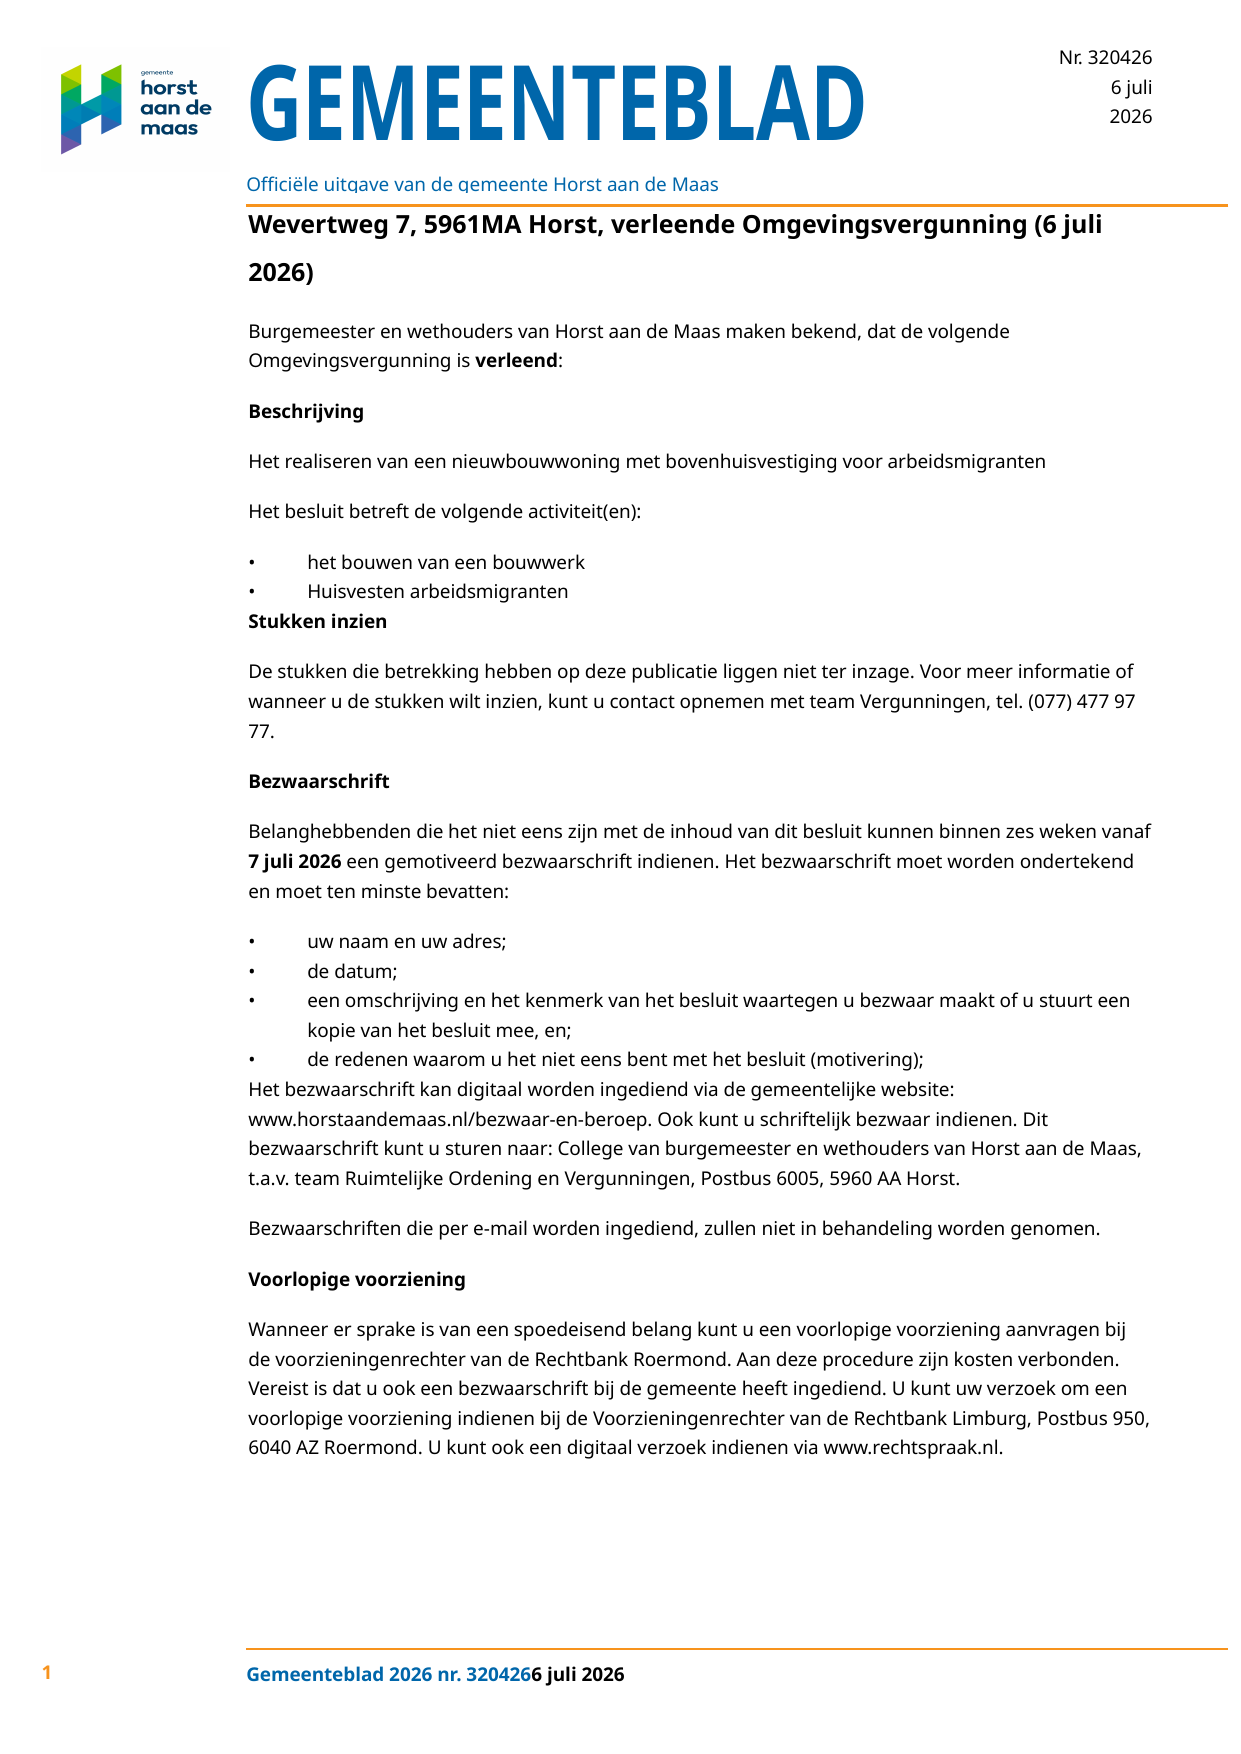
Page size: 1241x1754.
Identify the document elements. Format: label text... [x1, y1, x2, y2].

text Het realiseren van een nieuwbouwwoning met bovenhuisvestiging voor arbeidsmigranten [248, 448, 1152, 474]
list het bouwen van een bouwwerk [248, 549, 1152, 575]
text Het besluit betreft de volgende activiteit(en): [248, 499, 1152, 524]
text Stukken inzien [248, 608, 1152, 634]
text Wevertweg 7, 5961MA Horst, verleende Omgevingsvergunning (6 juli 2026) [248, 207, 1152, 288]
text Bezwaarschriften die per e-mail worden ingediend, zullen niet in behandeling worden genomen. [248, 1215, 1152, 1241]
text Burgemeester en wethouders van Horst aan de Maas maken bekend, dat de volgende Omgevingsvergunning is verleend: [248, 318, 1152, 373]
list de datum; [248, 958, 1152, 984]
text De stukken die betrekking hebben op deze publicatie liggen niet ter inzage. Voor meer informatie of wanneer u de stukken wilt inzien, kunt u contact opnemen met team Vergunningen, tel. (077) 477 97 77. [248, 659, 1152, 744]
list de redenen waarom u het niet eens bent met het besluit (motivering); [248, 1047, 1152, 1072]
list uw naam en uw adres; [248, 928, 1152, 954]
list Huisvesten arbeidsmigranten [248, 579, 1152, 604]
text Bezwaarschrift [248, 768, 1152, 794]
text Beschrijving [248, 398, 1152, 424]
list een omschrijving en het kenmerk van het besluit waartegen u bezwaar maakt of u stuurt een kopie van het besluit mee, en; [248, 987, 1152, 1043]
text Het bezwaarschrift kan digitaal worden ingediend via de gemeentelijke website: www.horstaandemaas.nl/bezwaar-en-beroep. Ook kunt u schriftelijk bezwaar indienen. Dit bezwaarschrift kunt u sturen naar: College van burgemeester en wethouders van Horst aan de Maas, t.a.v. team Ruimtelijke Ordening en Vergunningen, Postbus 6005, 5960 AA Horst. [248, 1076, 1152, 1191]
text Wanneer er sprake is van een spoedeisend belang kunt u een voorlopige voorziening aanvragen bij de voorzieningenrechter van de Rechtbank Roermond. Aan deze procedure zijn kosten verbonden. Vereist is dat u ook een bezwaarschrift bij de gemeente heeft ingediend. U kunt uw verzoek om een voorlopige voorziening indienen bij de Voorzieningenrechter van de Rechtbank Limburg, Postbus 950, 6040 AZ Roermond. U kunt ook een digitaal verzoek indienen via www.rechtspraak.nl. [248, 1316, 1152, 1460]
text Voorlopige voorziening [248, 1266, 1152, 1292]
text Belanghebbenden die het niet eens zijn met de inhoud van dit besluit kunnen binnen zes weken vanaf 7 juli 2026 een gemotiveerd bezwaarschrift indienen. Het bezwaarschrift moet worden ondertekend en moet ten minste bevatten: [248, 819, 1152, 904]
picture [41, 47, 231, 172]
